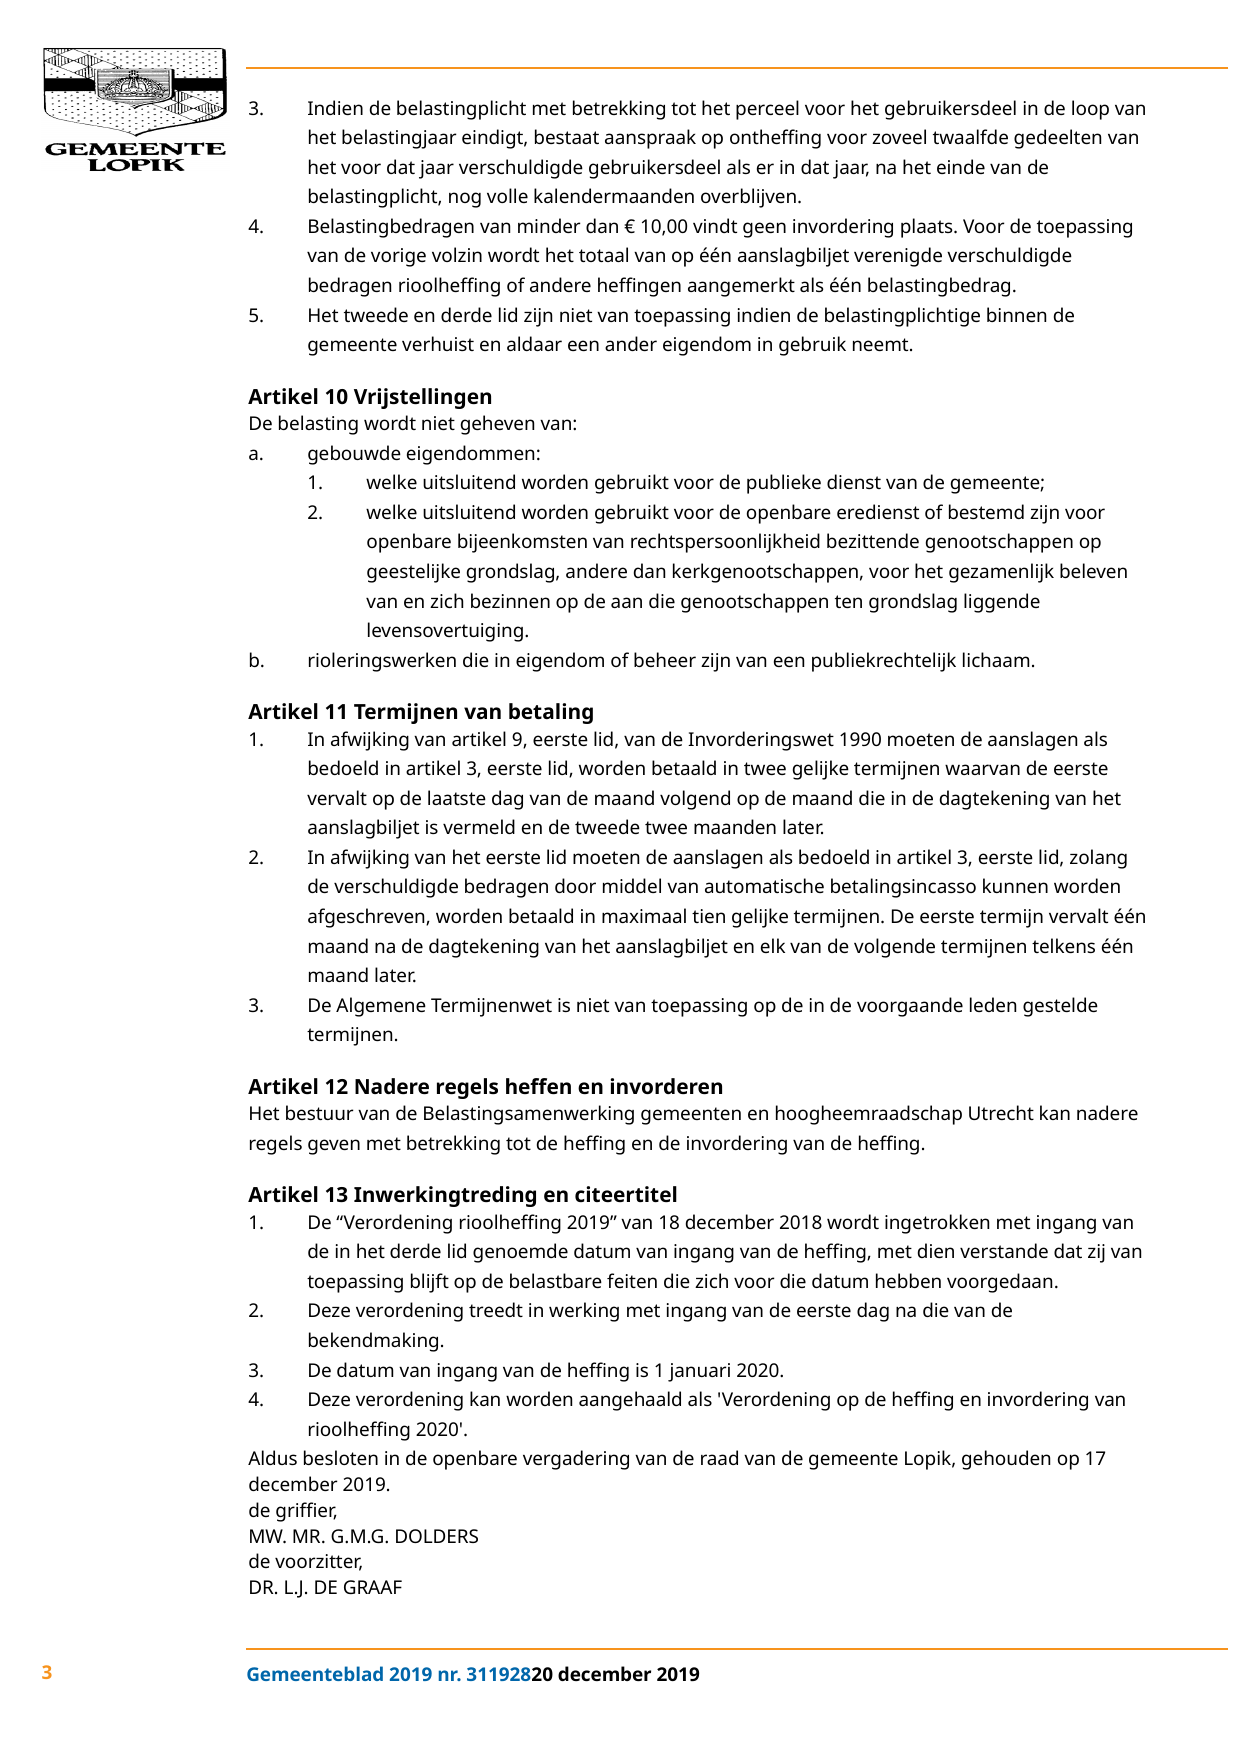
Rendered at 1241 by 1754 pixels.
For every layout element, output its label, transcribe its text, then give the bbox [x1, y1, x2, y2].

text Aldus besloten in de openbare vergadering van de raad van de gemeente Lopik, gehouden op 17 december 2019. [248, 1446, 1152, 1497]
list Deze verordening kan worden aangehaald als 'Verordening op de heffing en invordering van rioolheffing 2020'. [248, 1386, 1152, 1442]
list In afwijking van artikel 9, eerste lid, van de Invorderingswet 1990 moeten de aanslagen als bedoeld in artikel 3, eerste lid, worden betaald in twee gelijke termijnen waarvan de eerste vervalt op de laatste dag van de maand volgend op de maand die in de dagtekening van het aanslagbiljet is vermeld en de tweede twee maanden later. [248, 726, 1152, 840]
text de voorzitter, [248, 1548, 1152, 1574]
text MW. MR. G.M.G. DOLDERS [248, 1523, 1152, 1548]
list rioleringswerken die in eigendom of beheer zijn van een publiekrechtelijk lichaam. [248, 647, 1152, 673]
list Belastingbedragen van minder dan € 10,00 vindt geen invordering plaats. Voor de toepassing van de vorige volzin wordt het totaal van op één aanslagbiljet verenigde verschuldigde bedragen rioolheffing of andere heffingen aangemerkt als één belastingbedrag. [248, 213, 1152, 298]
list In afwijking van het eerste lid moeten de aanslagen als bedoeld in artikel 3, eerste lid, zolang de verschuldigde bedragen door middel van automatische betalingsincasso kunnen worden afgeschreven, worden betaald in maximaal tien gelijke termijnen. De eerste termijn vervalt één maand na de dagtekening van het aanslagbiljet en elk van de volgende termijnen telkens één maand later. [248, 844, 1152, 988]
list Deze verordening treedt in werking met ingang van de eerste dag na die van de bekendmaking. [248, 1298, 1152, 1353]
list Indien de belastingplicht met betrekking tot het perceel voor het gebruikersdeel in de loop van het belastingjaar eindigt, bestaat aanspraak op ontheffing voor zoveel twaalfde gedeelten van het voor dat jaar verschuldigde gebruikersdeel als er in dat jaar, na het einde van de belastingplicht, nog volle kalendermaanden overblijven. [248, 95, 1152, 209]
text Het bestuur van de Belastingsamenwerking gemeenten en hoogheemraadschap Utrecht kan nadere regels geven met betrekking tot de heffing en de invordering van de heffing. [248, 1101, 1152, 1156]
text Artikel 11 Termijnen van betaling [248, 697, 1152, 726]
list gebouwde eigendommen: [248, 440, 1152, 466]
list De Algemene Termijnenwet is niet van toepassing op de in de voorgaande leden gestelde termijnen. [248, 992, 1152, 1047]
text Artikel 10 Vrijstellingen [248, 382, 1152, 410]
text de griffier, [248, 1497, 1152, 1523]
text De belasting wordt niet geheven van: [248, 410, 1152, 436]
list Het tweede en derde lid zijn niet van toepassing indien de belastingplichtige binnen de gemeente verhuist en aldaar een ander eigendom in gebruik neemt. [248, 302, 1152, 357]
list De “Verordening rioolheffing 2019” van 18 december 2018 wordt ingetrokken met ingang van de in het derde lid genoemde datum van ingang van de heffing, met dien verstande dat zij van toepassing blijft op de belastbare feiten die zich voor die datum hebben voorgedaan. [248, 1209, 1152, 1294]
text DR. L.J. DE GRAAF [248, 1574, 1152, 1600]
text Artikel 13 Inwerkingtreding en citeertitel [248, 1181, 1152, 1209]
list welke uitsluitend worden gebruikt voor de publieke dienst van de gemeente; [307, 469, 1152, 495]
list welke uitsluitend worden gebruikt voor de openbare eredienst of bestemd zijn voor openbare bijeenkomsten van rechtspersoonlijkheid bezittende genootschappen op geestelijke grondslag, andere dan kerkgenootschappen, voor het gezamenlijk beleven van en zich bezinnen op de aan die genootschappen ten grondslag liggende levensovertuiging. [307, 499, 1152, 643]
list De datum van ingang van de heffing is 1 januari 2020. [248, 1357, 1152, 1383]
picture [41, 47, 231, 172]
text Artikel 12 Nadere regels heffen en invorderen [248, 1072, 1152, 1101]
